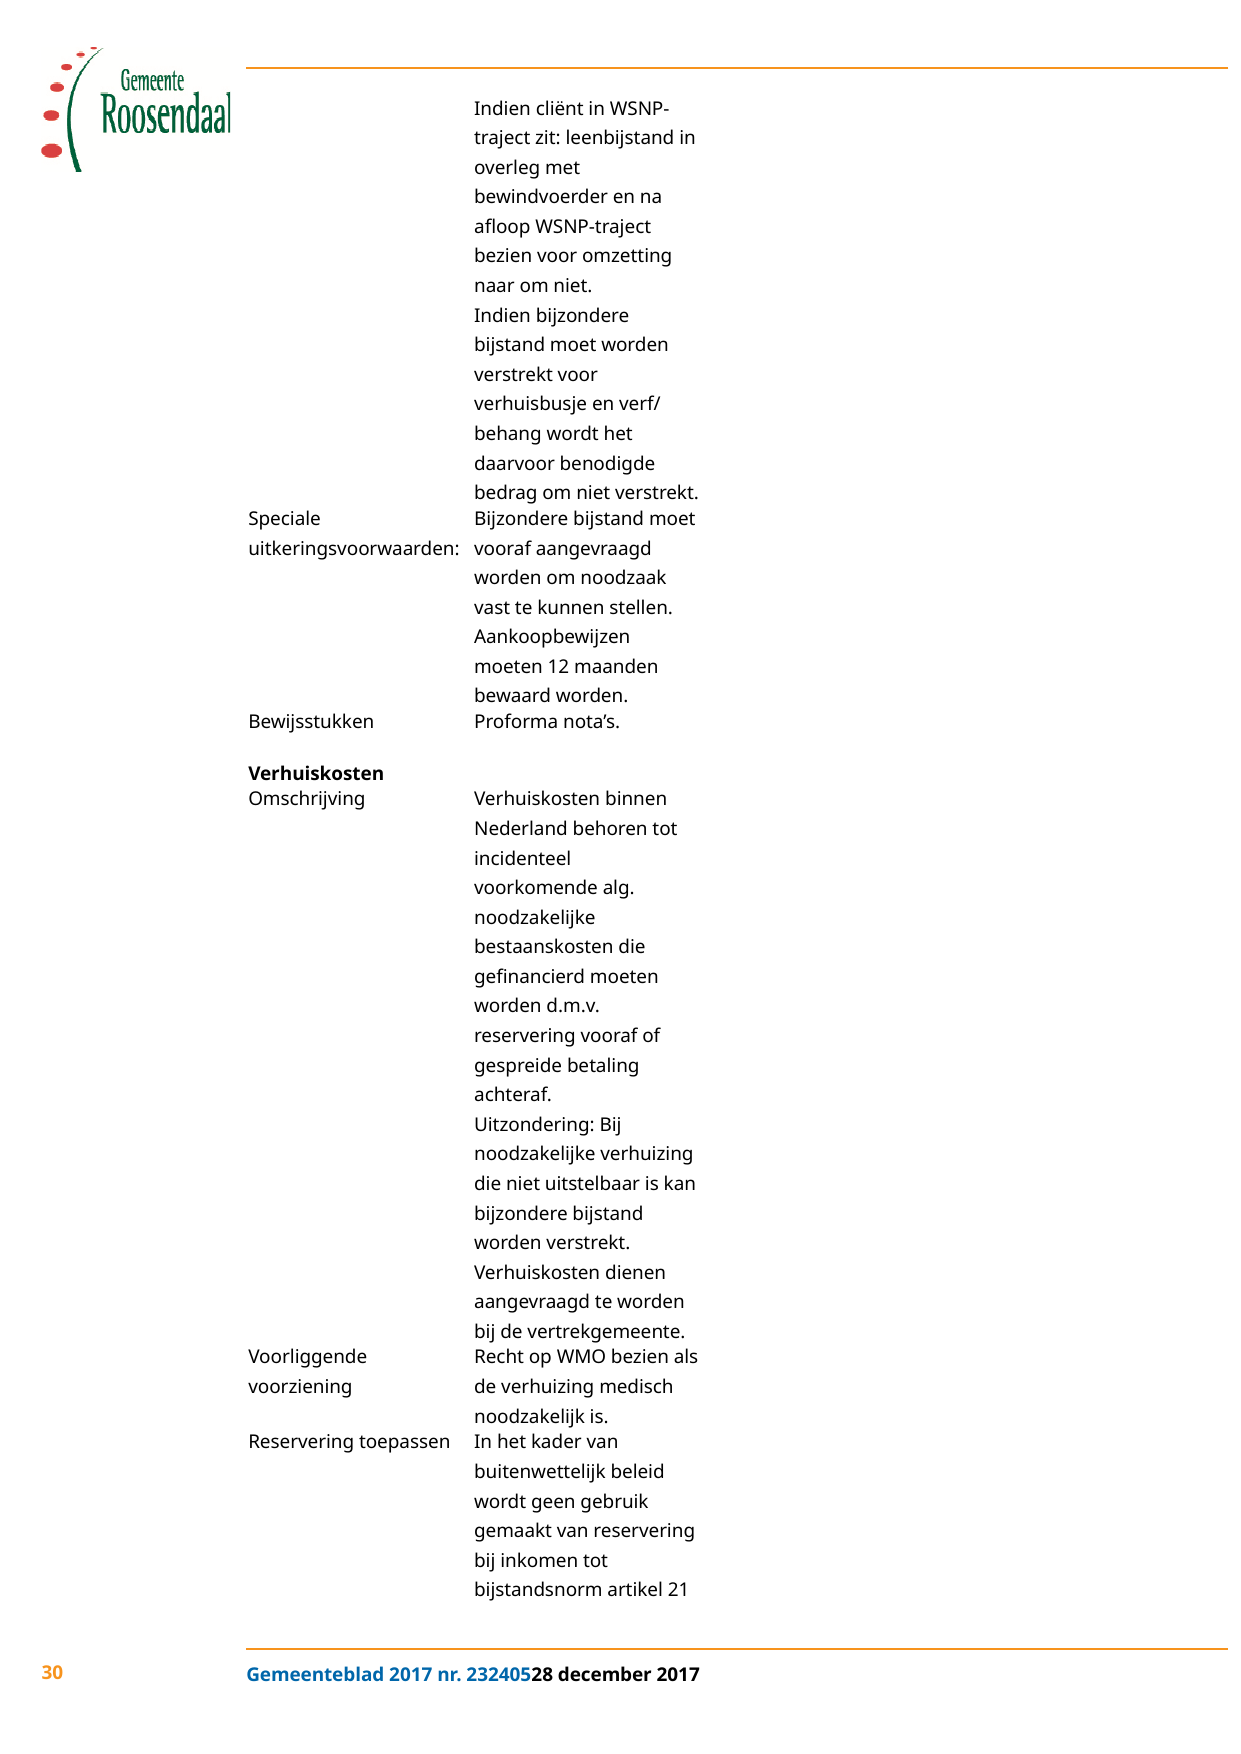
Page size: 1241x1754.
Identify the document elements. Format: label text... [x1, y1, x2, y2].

table_cell Verhuiskosten [248, 760, 474, 786]
table_cell Voorliggende voorziening [248, 1344, 474, 1429]
table_cell Bewijsstukken [248, 708, 474, 734]
table_cell Omschrijving [248, 786, 474, 1344]
table_cell Bijzondere bijstand moet vooraf aangevraagd worden om noodzaak vast te kunnen stellen. Aankoopbewijzen moeten 12 maanden bewaard worden. [474, 505, 700, 708]
table_cell Verhuiskosten binnen Nederland behoren tot incidenteel voorkomende alg. noodzakelijke bestaanskosten die gefinancierd moeten worden d.m.v. reservering vooraf of gespreide betaling achteraf. Uitzondering: Bij noodzakelijke verhuizing die niet uitstelbaar is kan bijzondere bijstand worden verstrekt. Verhuiskosten dienen aangevraagd te worden bij de vertrekgemeente. [474, 786, 700, 1344]
table_cell Indien cliënt in WSNP-traject zit: leenbijstand in overleg met bewindvoerder en na afloop WSNP-traject bezien voor omzetting naar om niet. Indien bijzondere bijstand moet worden verstrekt voor verhuisbusje en verf/ behang wordt het daarvoor benodigde bedrag om niet verstrekt. [474, 95, 700, 505]
picture [41, 47, 231, 172]
table_cell Recht op WMO bezien als de verhuizing medisch noodzakelijk is. [474, 1344, 700, 1429]
table_cell [474, 734, 700, 760]
table_cell Reservering toepassen [248, 1429, 474, 1602]
table_cell Proforma nota’s. [474, 708, 700, 734]
table_cell Speciale uitkeringsvoorwaarden: [248, 505, 474, 708]
table_cell In het kader van buitenwettelijk beleid wordt geen gebruik gemaakt van reservering bij inkomen tot bijstandsnorm artikel 21 [474, 1429, 700, 1602]
table_cell [248, 734, 474, 760]
table_cell [474, 760, 700, 786]
table_cell [248, 95, 474, 505]
